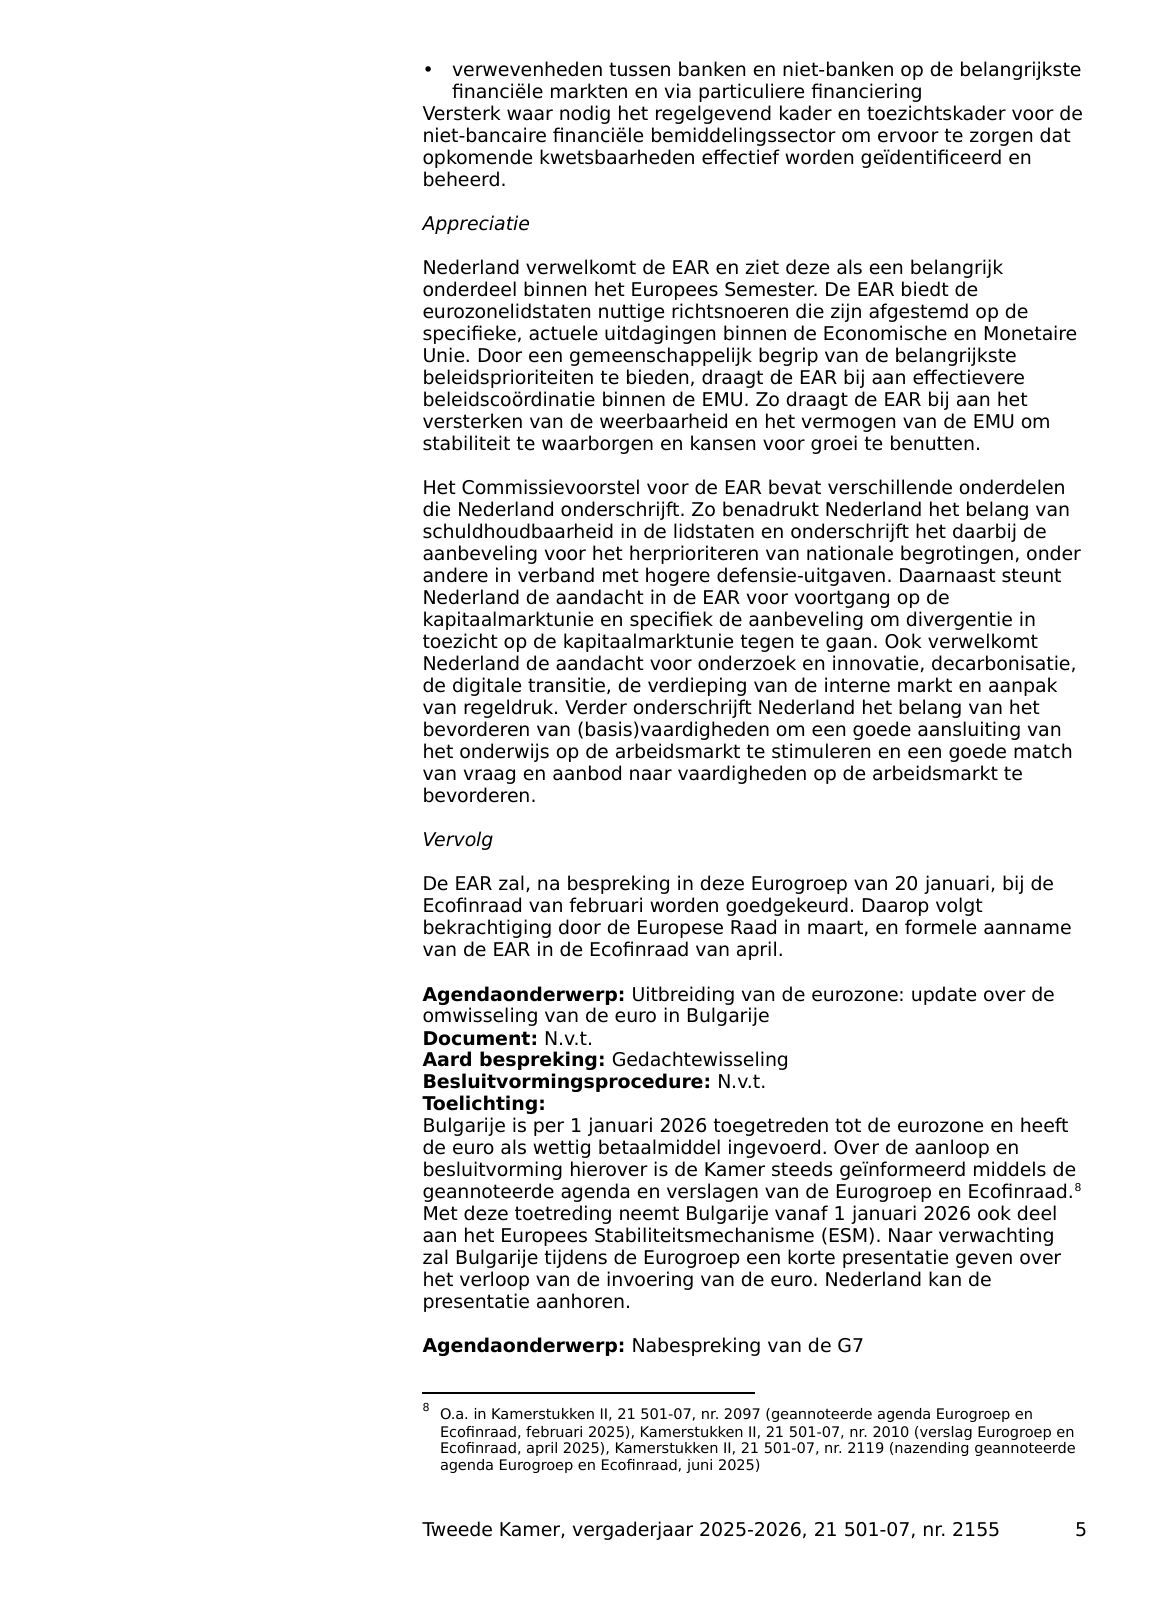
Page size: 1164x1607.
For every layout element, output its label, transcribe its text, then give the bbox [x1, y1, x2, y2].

text Het Commissievoorstel voor de EAR bevat verschillende onderdelen die Nederland onderschrijft. Zo benadrukt Nederland het belang van schuldhoudbaarheid in de lidstaten en onderschrijft het daarbij de aanbeveling voor het herprioriteren van nationale begrotingen, onder andere in verband met hogere defensie-uitgaven. Daarnaast steunt Nederland de aandacht in de EAR voor voortgang op de kapitaalmarktunie en specifiek de aanbeveling om divergentie in toezicht op de kapitaalmarktunie tegen te gaan. Ook verwelkomt Nederland de aandacht voor onderzoek en innovatie, decarbonisatie, de digitale transitie, de verdieping van de interne markt en aanpak van regeldruk. Verder onderschrijft Nederland het belang van het bevorderen van (basis)vaardigheden om een goede aansluiting van het onderwijs op de arbeidsmarkt te stimuleren en een goede match van vraag en aanbod naar vaardigheden op de arbeidsmarkt te bevorderen. [422, 477, 1087, 807]
text Toelichting: [422, 1093, 1087, 1115]
text O.a. in Kamerstukken II, 21 501-07, nr. 2097 (geannoteerde agenda Eurogroep en Ecofinraad, februari 2025), Kamerstukken II, 21 501-07, nr. 2010 (verslag Eurogroep en Ecofinraad, april 2025), Kamerstukken II, 21 501-07, nr. 2119 (nazending geannoteerde agenda Eurogroep en Ecofinraad, juni 2025) [422, 1402, 1087, 1474]
text Aard bespreking: Gedachtewisseling [422, 1049, 1087, 1071]
text Besluitvormingsprocedure: N.v.t. [422, 1071, 1087, 1093]
text Agendaonderwerp: Uitbreiding van de eurozone: update over de omwisseling van de euro in Bulgarije [422, 983, 1087, 1027]
subtitle Appreciatie [422, 213, 1087, 235]
text • verwevenheden tussen banken en niet-banken op de belangrijkste financiële markten en via particuliere financiering [422, 59, 1087, 103]
subtitle Vervolg [422, 829, 1087, 851]
text Versterk waar nodig het regelgevend kader en toezichtskader voor de niet-bancaire financiële bemiddelingssector om ervoor te zorgen dat opkomende kwetsbaarheden effectief worden geïdentificeerd en beheerd. [422, 103, 1087, 191]
text Nederland verwelkomt de EAR en ziet deze als een belangrijk onderdeel binnen het Europees Semester. De EAR biedt de eurozonelidstaten nuttige richtsnoeren die zijn afgestemd op de specifieke, actuele uitdagingen binnen de Economische en Monetaire Unie. Door een gemeenschappelijk begrip van de belangrijkste beleidsprioriteiten te bieden, draagt de EAR bij aan effectievere beleidscoördinatie binnen de EMU. Zo draagt de EAR bij aan het versterken van de weerbaarheid en het vermogen van de EMU om stabiliteit te waarborgen en kansen voor groei te benutten. [422, 257, 1087, 455]
text Document: N.v.t. [422, 1027, 1087, 1049]
text De EAR zal, na bespreking in deze Eurogroep van 20 januari, bij de Ecofinraad van februari worden goedgekeurd. Daarop volgt bekrachtiging door de Europese Raad in maart, en formele aanname van de EAR in de Ecofinraad van april. [422, 873, 1087, 961]
text Agendaonderwerp: Nabespreking van de G7 [422, 1335, 1087, 1357]
text Bulgarije is per 1 januari 2026 toegetreden tot de eurozone en heeft de euro als wettig betaalmiddel ingevoerd. Over de aanloop en besluitvorming hierover is de Kamer steeds geïnformeerd middels de geannoteerde agenda en verslagen van de Eurogroep en Ecofinraad. Met deze toetreding neemt Bulgarije vanaf 1 januari 2026 ook deel aan het Europees Stabiliteitsmechanisme (ESM). Naar verwachting zal Bulgarije tijdens de Eurogroep een korte presentatie geven over het verloop van de invoering van de euro. Nederland kan de presentatie aanhoren. [422, 1115, 1087, 1313]
